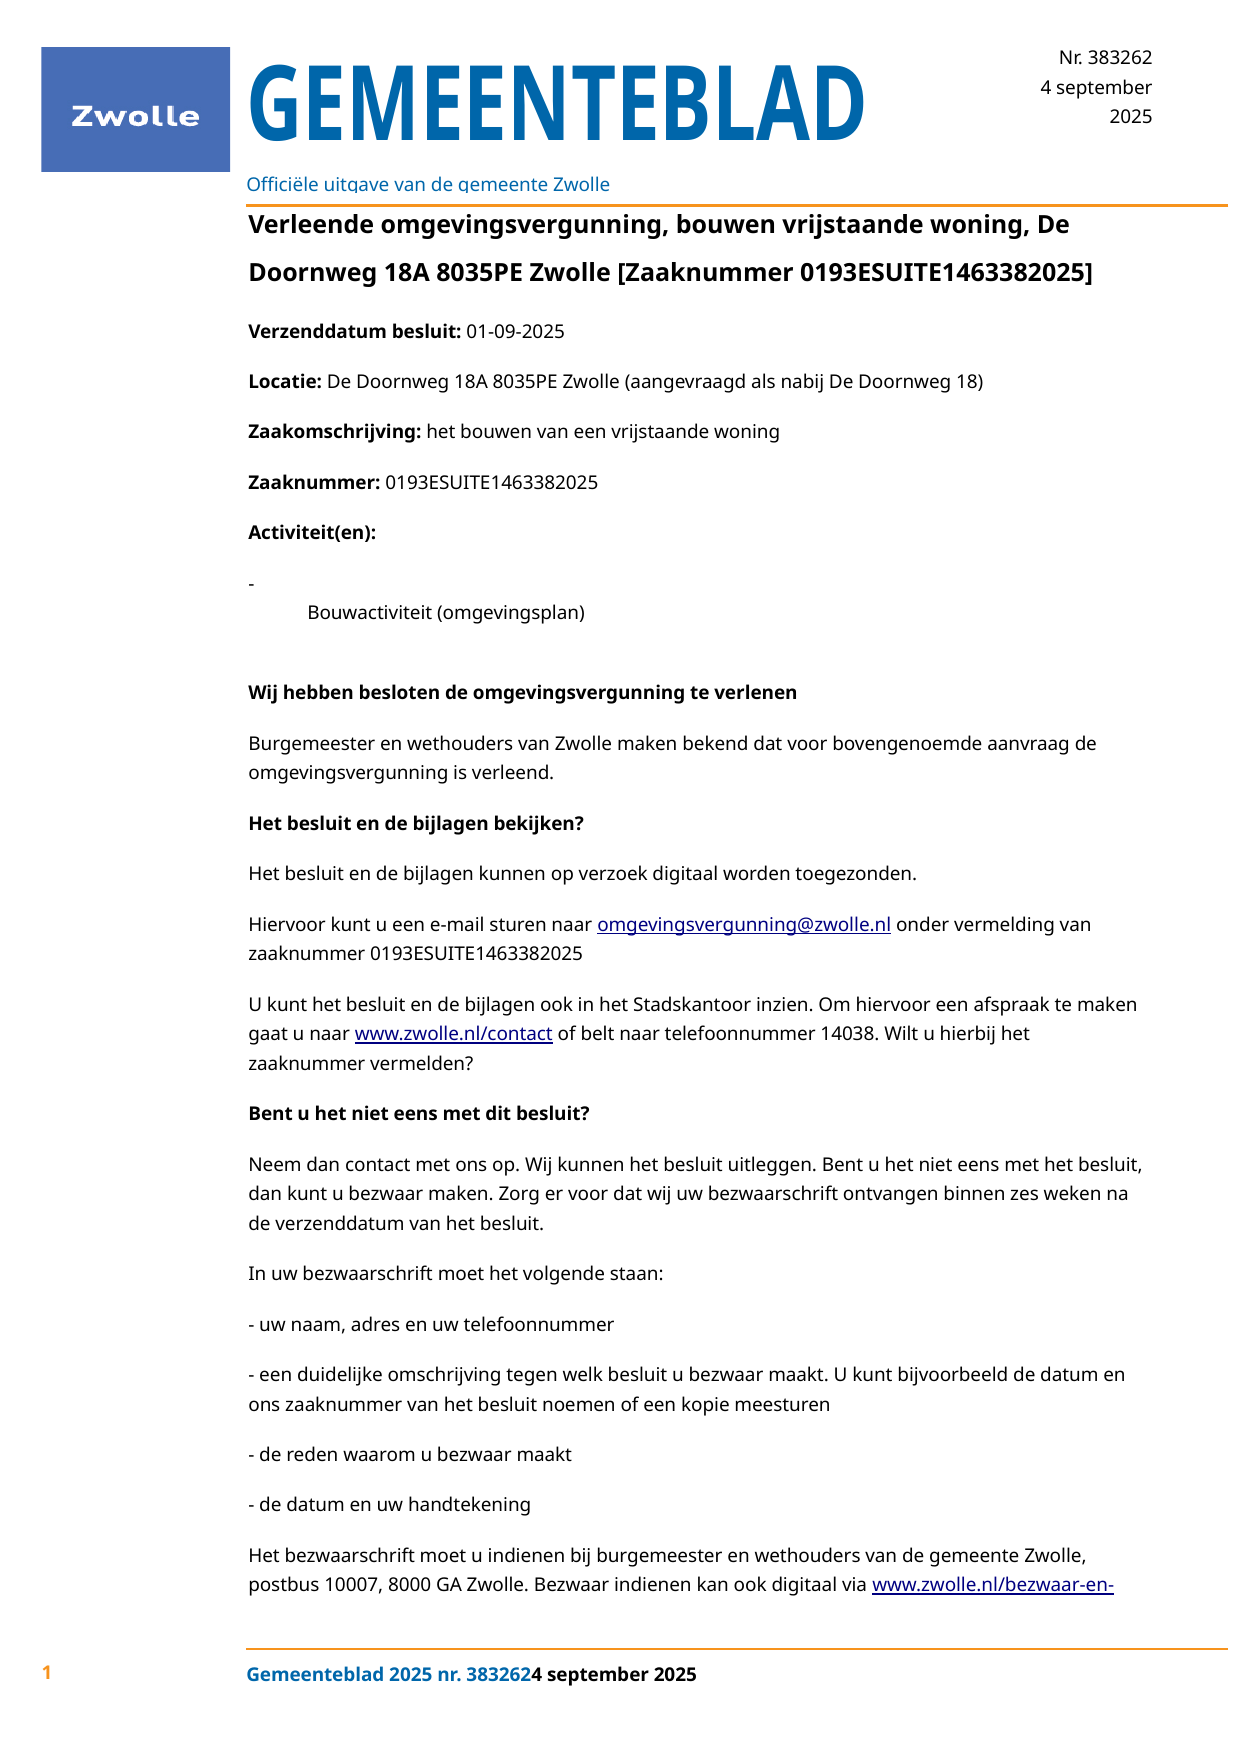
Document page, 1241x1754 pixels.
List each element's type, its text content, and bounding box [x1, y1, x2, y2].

text Hiervoor kunt u een e-mail sturen naar omgevingsvergunning@zwolle.nl onder vermelding van zaaknummer 0193ESUITE1463382025 [248, 911, 1152, 966]
text Locatie: De Doornweg 18A 8035PE Zwolle (aangevraagd als nabij De Doornweg 18) [248, 368, 1152, 394]
text Het besluit en de bijlagen bekijken? [248, 810, 1152, 836]
text Verleende omgevingsvergunning, bouwen vrijstaande woning, De Doornweg 18A 8035PE Zwolle [Zaaknummer 0193ESUITE1463382025] [248, 207, 1152, 288]
list Bouwactiviteit (omgevingsplan) [248, 599, 1152, 625]
text Het besluit en de bijlagen kunnen op verzoek digitaal worden toegezonden. [248, 860, 1152, 886]
text Neem dan contact met ons op. Wij kunnen het besluit uitleggen. Bent u het niet eens met het besluit, dan kunt u bezwaar maken. Zorg er voor dat wij uw bezwaarschrift ontvangen binnen zes weken na de verzenddatum van het besluit. [248, 1151, 1152, 1236]
text Het bezwaarschrift moet u indienen bij burgemeester en wethouders van de gemeente Zwolle, postbus 10007, 8000 GA Zwolle. Bezwaar indienen kan ook digitaal via www.zwolle.nl/bezwaar-en- [248, 1542, 1152, 1597]
text In uw bezwaarschrift moet het volgende staan: [248, 1260, 1152, 1286]
text Zaaknummer: 0193ESUITE1463382025 [248, 469, 1152, 495]
text - de reden waarom u bezwaar maakt [248, 1441, 1152, 1467]
text U kunt het besluit en de bijlagen ook in het Stadskantoor inzien. Om hiervoor een afspraak te maken gaat u naar www.zwolle.nl/contact of belt naar telefoonnummer 14038. Wilt u hierbij het zaaknummer vermelden? [248, 991, 1152, 1076]
text Zaakomschrijving: het bouwen van een vrijstaande woning [248, 419, 1152, 444]
text Burgemeester en wethouders van Zwolle maken bekend dat voor bovengenoemde aanvraag de omgevingsvergunning is verleend. [248, 730, 1152, 785]
text - een duidelijke omschrijving tegen welk besluit u bezwaar maakt. U kunt bijvoorbeeld de datum en ons zaaknummer van het besluit noemen of een kopie meesturen [248, 1361, 1152, 1417]
text Wij hebben besloten de omgevingsvergunning te verlenen [248, 679, 1152, 705]
text Bent u het niet eens met dit besluit? [248, 1100, 1152, 1126]
picture [41, 47, 231, 172]
text Verzenddatum besluit: 01-09-2025 [248, 318, 1152, 344]
text Activiteit(en): [248, 519, 1152, 545]
text - de datum en uw handtekening [248, 1492, 1152, 1517]
text - uw naam, adres en uw telefoonnummer [248, 1311, 1152, 1337]
